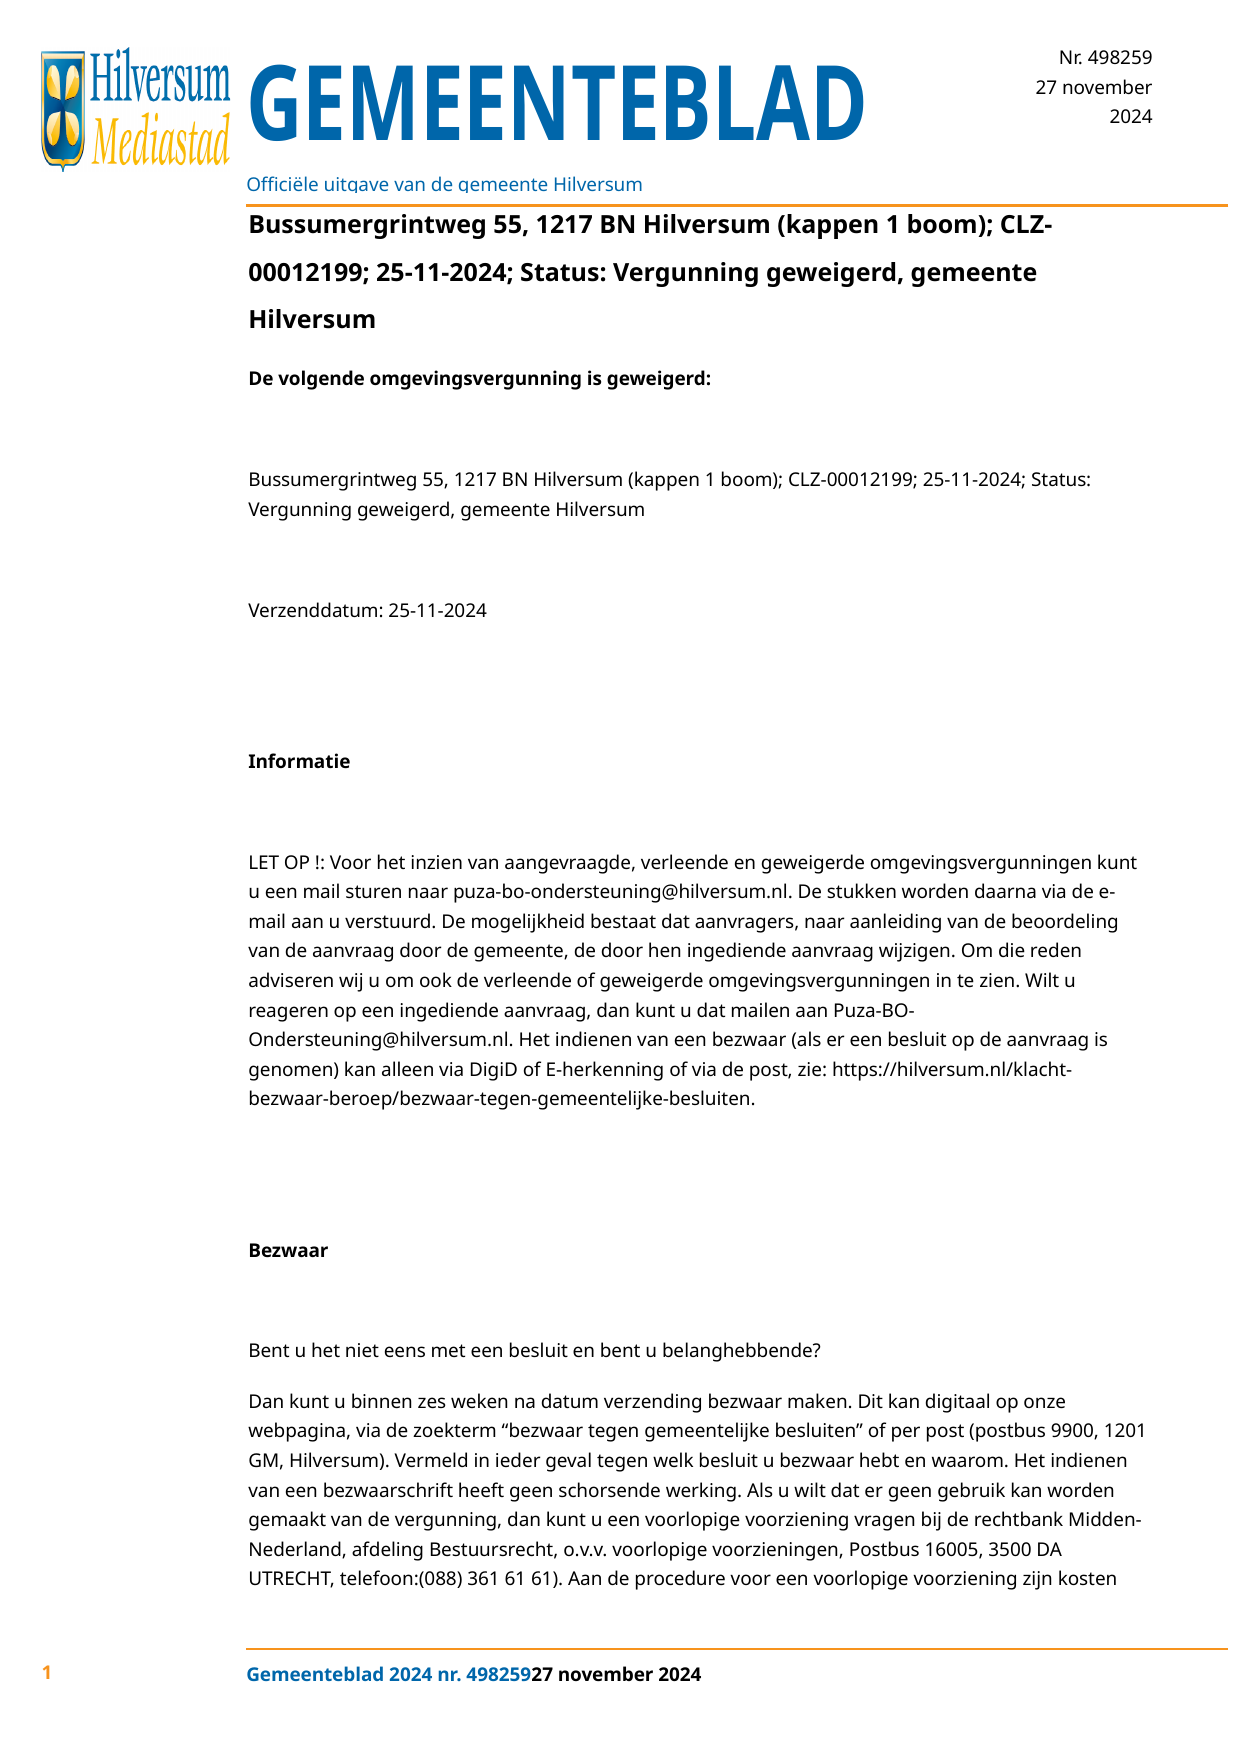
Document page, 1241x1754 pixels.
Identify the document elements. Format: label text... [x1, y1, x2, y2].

text Bussumergrintweg 55, 1217 BN Hilversum (kappen 1 boom); CLZ-00012199; 25-11-2024; Status: Vergunning geweigerd, gemeente Hilversum [248, 207, 1152, 336]
text De volgende omgevingsvergunning is geweigerd: [248, 366, 1152, 391]
text LET OP !: Voor het inzien van aangevraagde, verleende en geweigerde omgevingsvergunningen kunt u een mail sturen naar puza-bo-ondersteuning@hilversum.nl. De stukken worden daarna via de e-mail aan u verstuurd. De mogelijkheid bestaat dat aanvragers, naar aanleiding van de beoordeling van de aanvraag door de gemeente, de door hen ingediende aanvraag wijzigen. Om die reden adviseren wij u om ook de verleende of geweigerde omgevingsvergunningen in te zien. Wilt u reageren op een ingediende aanvraag, dan kunt u dat mailen aan Puza-BO-Ondersteuning@hilversum.nl. Het indienen van een bezwaar (als er een besluit op de aanvraag is genomen) kan alleen via DigiD of E-herkenning of via de post, zie: https://hilversum.nl/klacht-bezwaar-beroep/bezwaar-tegen-gemeentelijke-besluiten. [248, 849, 1152, 1111]
text Informatie [248, 748, 1152, 774]
picture [41, 47, 231, 172]
text Bent u het niet eens met een besluit en bent u belanghebbende? [248, 1338, 1152, 1363]
text Verzenddatum: 25-11-2024 [248, 597, 1152, 622]
text Bussumergrintweg 55, 1217 BN Hilversum (kappen 1 boom); CLZ-00012199; 25-11-2024; Status: Vergunning geweigerd, gemeente Hilversum [248, 466, 1152, 522]
text Dan kunt u binnen zes weken na datum verzending bezwaar maken. Dit kan digitaal op onze webpagina, via de zoekterm “bezwaar tegen gemeentelijke besluiten” of per post (postbus 9900, 1201 GM, Hilversum). Vermeld in ieder geval tegen welk besluit u bezwaar hebt en waarom. Het indienen van een bezwaarschrift heeft geen schorsende werking. Als u wilt dat er geen gebruik kan worden gemaakt van de vergunning, dan kunt u een voorlopige voorziening vragen bij de rechtbank Midden-Nederland, afdeling Bestuursrecht, o.v.v. voorlopige voorzieningen, Postbus 16005, 3500 DA UTRECHT, telefoon:(088) 361 61 61). Aan de procedure voor een voorlopige voorziening zijn kosten [248, 1388, 1152, 1591]
text Bezwaar [248, 1237, 1152, 1262]
